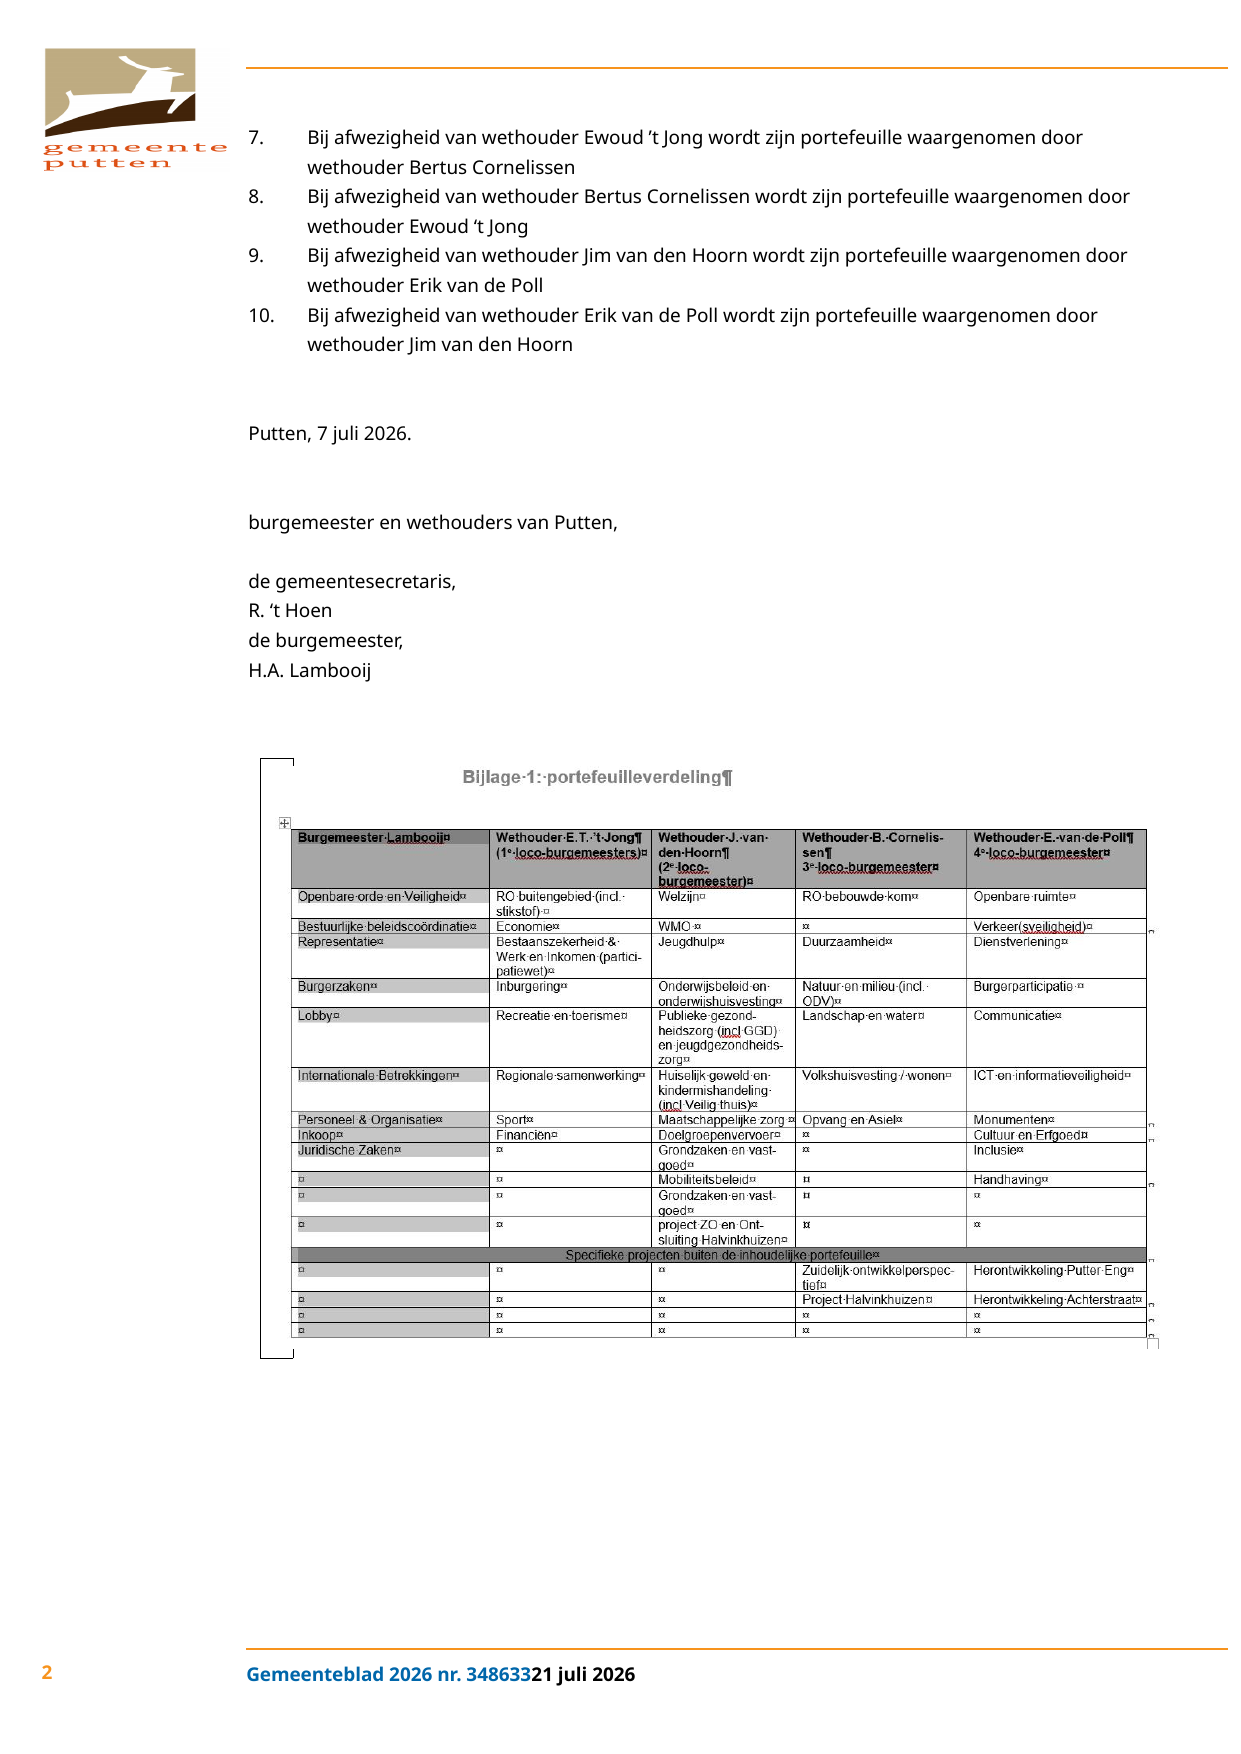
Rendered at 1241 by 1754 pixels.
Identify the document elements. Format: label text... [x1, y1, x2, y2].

text R. ‘t Hoen [248, 598, 1152, 623]
list Bij afwezigheid van wethouder Ewoud ’t Jong wordt zijn portefeuille waargenomen door wethouder Bertus Cornelissen [248, 124, 1152, 180]
list Bij afwezigheid van wethouder Erik van de Poll wordt zijn portefeuille waargenomen door wethouder Jim van den Hoorn [248, 302, 1152, 357]
text de gemeentesecretaris, [248, 568, 1152, 594]
text burgemeester en wethouders van Putten, [248, 509, 1152, 535]
text H.A. Lambooij [248, 657, 1152, 683]
list Bij afwezigheid van wethouder Jim van den Hoorn wordt zijn portefeuille waargenomen door wethouder Erik van de Poll [248, 243, 1152, 298]
text de burgemeester, [248, 627, 1152, 653]
list Bij afwezigheid van wethouder Bertus Cornelissen wordt zijn portefeuille waargenomen door wethouder Ewoud ‘t Jong [248, 183, 1152, 239]
picture [268, 766, 1173, 1349]
text Putten, 7 juli 2026. [248, 420, 1152, 446]
picture [41, 47, 231, 172]
